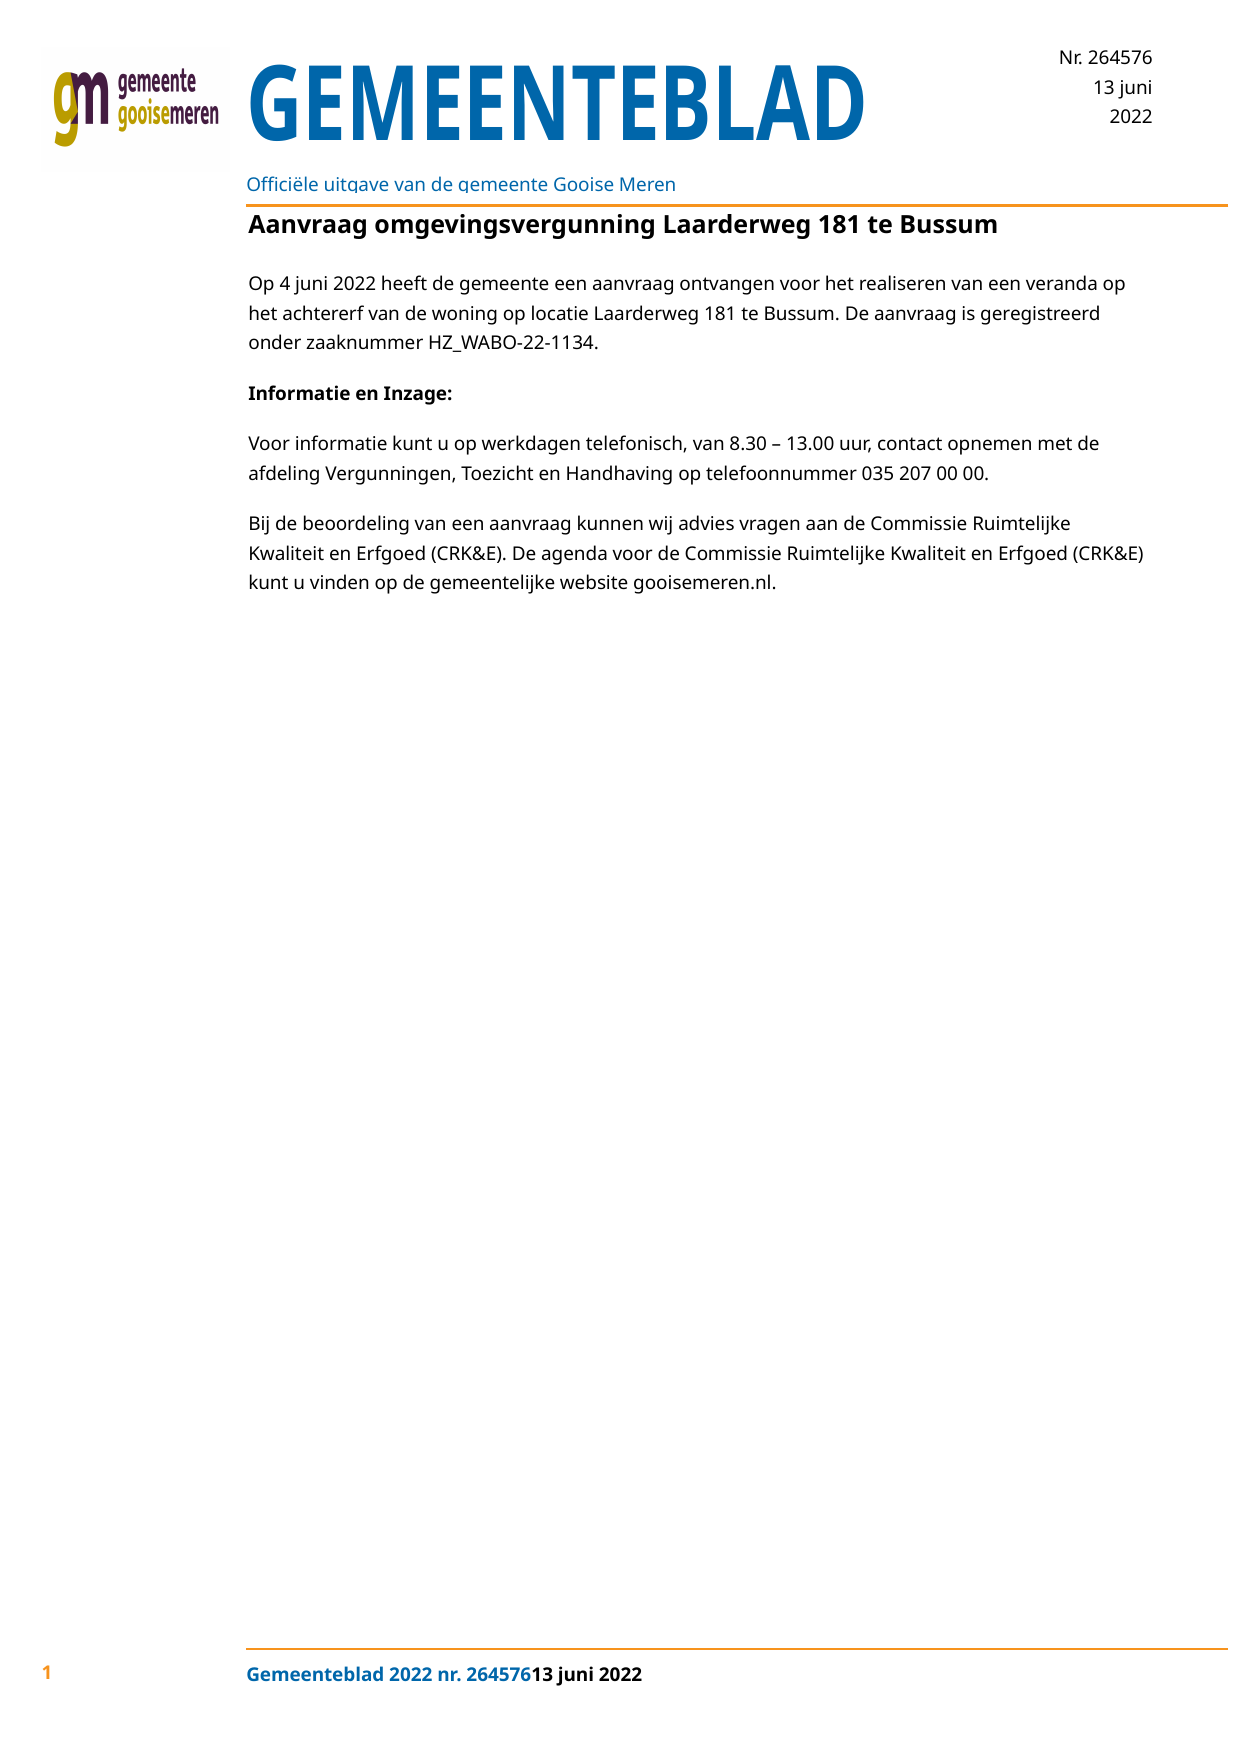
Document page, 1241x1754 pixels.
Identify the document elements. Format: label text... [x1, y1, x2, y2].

text Bij de beoordeling van een aanvraag kunnen wij advies vragen aan de Commissie Ruimtelijke Kwaliteit en Erfgoed (CRK&E). De agenda voor de Commissie Ruimtelijke Kwaliteit en Erfgoed (CRK&E) kunt u vinden op de gemeentelijke website gooisemeren.nl. [248, 510, 1152, 595]
text Informatie en Inzage: [248, 380, 1152, 406]
text Op 4 juni 2022 heeft de gemeente een aanvraag ontvangen voor het realiseren van een veranda op het achtererf van de woning op locatie Laarderweg 181 te Bussum. De aanvraag is geregistreerd onder zaaknummer HZ_WABO-22-1134. [248, 270, 1152, 355]
text Voor informatie kunt u op werkdagen telefonisch, van 8.30 – 13.00 uur, contact opnemen met de afdeling Vergunningen, Toezicht en Handhaving op telefoonnummer 035 207 00 00. [248, 430, 1152, 486]
text Aanvraag omgevingsvergunning Laarderweg 181 te Bussum [248, 207, 1152, 241]
picture [41, 47, 231, 172]
